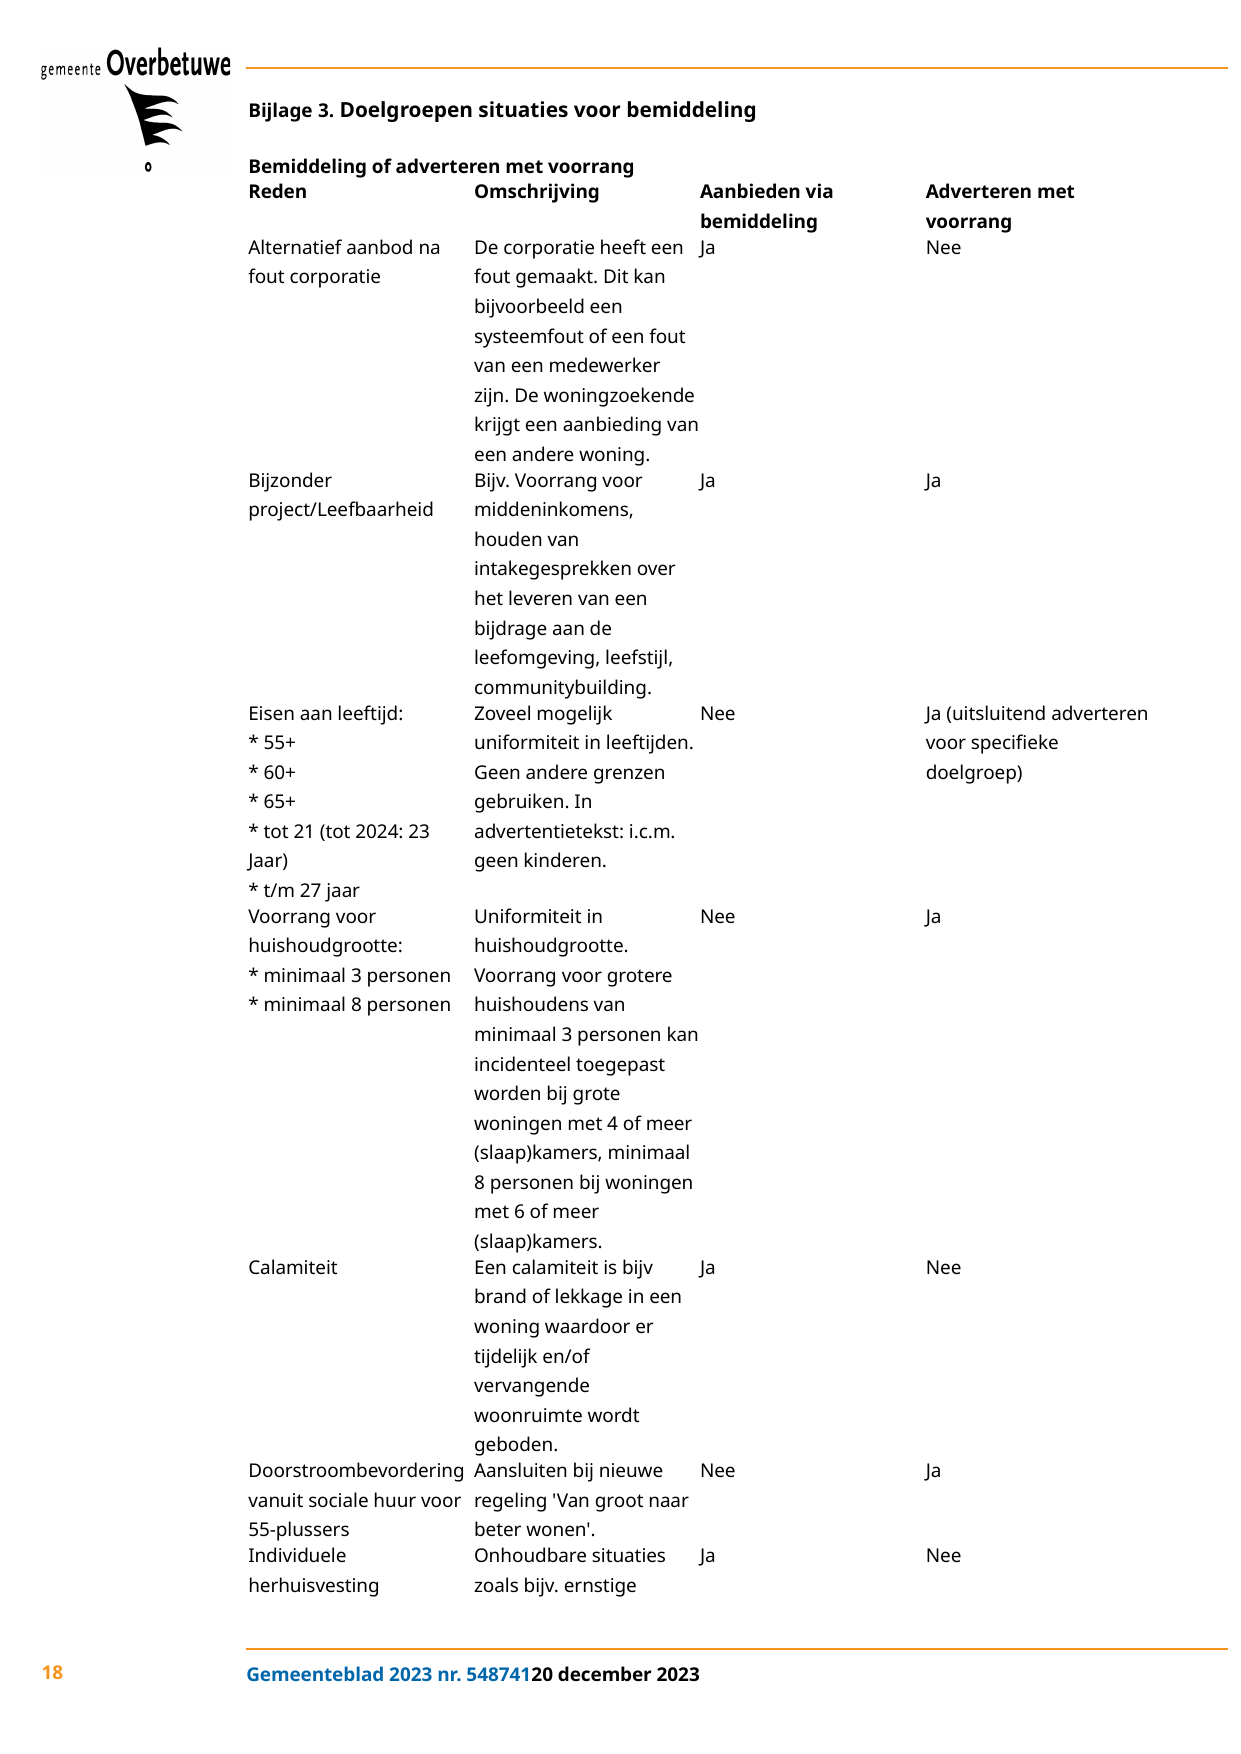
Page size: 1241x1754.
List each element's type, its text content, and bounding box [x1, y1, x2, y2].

table_cell Nee [926, 234, 1152, 467]
table_cell Nee [700, 1457, 926, 1542]
text Bijlage 3. Doelgroepen situaties voor bemiddeling [248, 95, 1152, 123]
table_cell Voorrang voor huishoudgrootte: * minimaal 3 personen * minimaal 8 personen [248, 903, 474, 1254]
table_cell Ja [926, 1457, 1152, 1542]
table_cell Aanbieden via bemiddeling [700, 179, 926, 234]
table_cell Adverteren met voorrang [926, 179, 1152, 234]
table_cell Ja [926, 903, 1152, 1254]
table_cell Onhoudbare situaties zoals bijv. ernstige [474, 1542, 700, 1597]
picture [41, 47, 231, 172]
table_cell Ja [700, 234, 926, 467]
table_cell Zoveel mogelijk uniformiteit in leeftijden. Geen andere grenzen gebruiken. In advertentietekst: i.c.m. geen kinderen. [474, 700, 700, 903]
table_cell Nee [700, 700, 926, 903]
table_cell Eisen aan leeftijd: * 55+ * 60+ * 65+ * tot 21 (tot 2024: 23 Jaar) * t/m 27 jaar [248, 700, 474, 903]
table_cell Bijzonder project/Leefbaarheid [248, 467, 474, 700]
table_cell Ja [700, 467, 926, 700]
table_cell Nee [700, 903, 926, 1254]
table_cell Ja [700, 1254, 926, 1457]
table_cell Ja [700, 1542, 926, 1597]
table_cell Nee [926, 1254, 1152, 1457]
table_cell Aansluiten bij nieuwe regeling 'Van groot naar beter wonen'. [474, 1457, 700, 1542]
table_cell Omschrijving [474, 179, 700, 234]
table_cell Alternatief aanbod na fout corporatie [248, 234, 474, 467]
table_cell Een calamiteit is bijv brand of lekkage in een woning waardoor er tijdelijk en/of vervangende woonruimte wordt geboden. [474, 1254, 700, 1457]
table_cell Reden [248, 179, 474, 234]
table_header Bemiddeling of adverteren met voorrang [248, 153, 1152, 179]
table_cell Ja [926, 467, 1152, 700]
table_cell Uniformiteit in huishoudgrootte. Voorrang voor grotere huishoudens van minimaal 3 personen kan incidenteel toegepast worden bij grote woningen met 4 of meer (slaap)kamers, minimaal 8 personen bij woningen met 6 of meer (slaap)kamers. [474, 903, 700, 1254]
table_cell Doorstroombevordering vanuit sociale huur voor 55-plussers [248, 1457, 474, 1542]
table_cell Individuele herhuisvesting [248, 1542, 474, 1597]
table_cell Calamiteit [248, 1254, 474, 1457]
table_cell Bijv. Voorrang voor middeninkomens, houden van intakegesprekken over het leveren van een bijdrage aan de leefomgeving, leefstijl, communitybuilding. [474, 467, 700, 700]
table_cell Nee [926, 1542, 1152, 1597]
table_cell Ja (uitsluitend adverteren voor specifieke doelgroep) [926, 700, 1152, 903]
table_cell De corporatie heeft een fout gemaakt. Dit kan bijvoorbeeld een systeemfout of een fout van een medewerker zijn. De woningzoekende krijgt een aanbieding van een andere woning. [474, 234, 700, 467]
